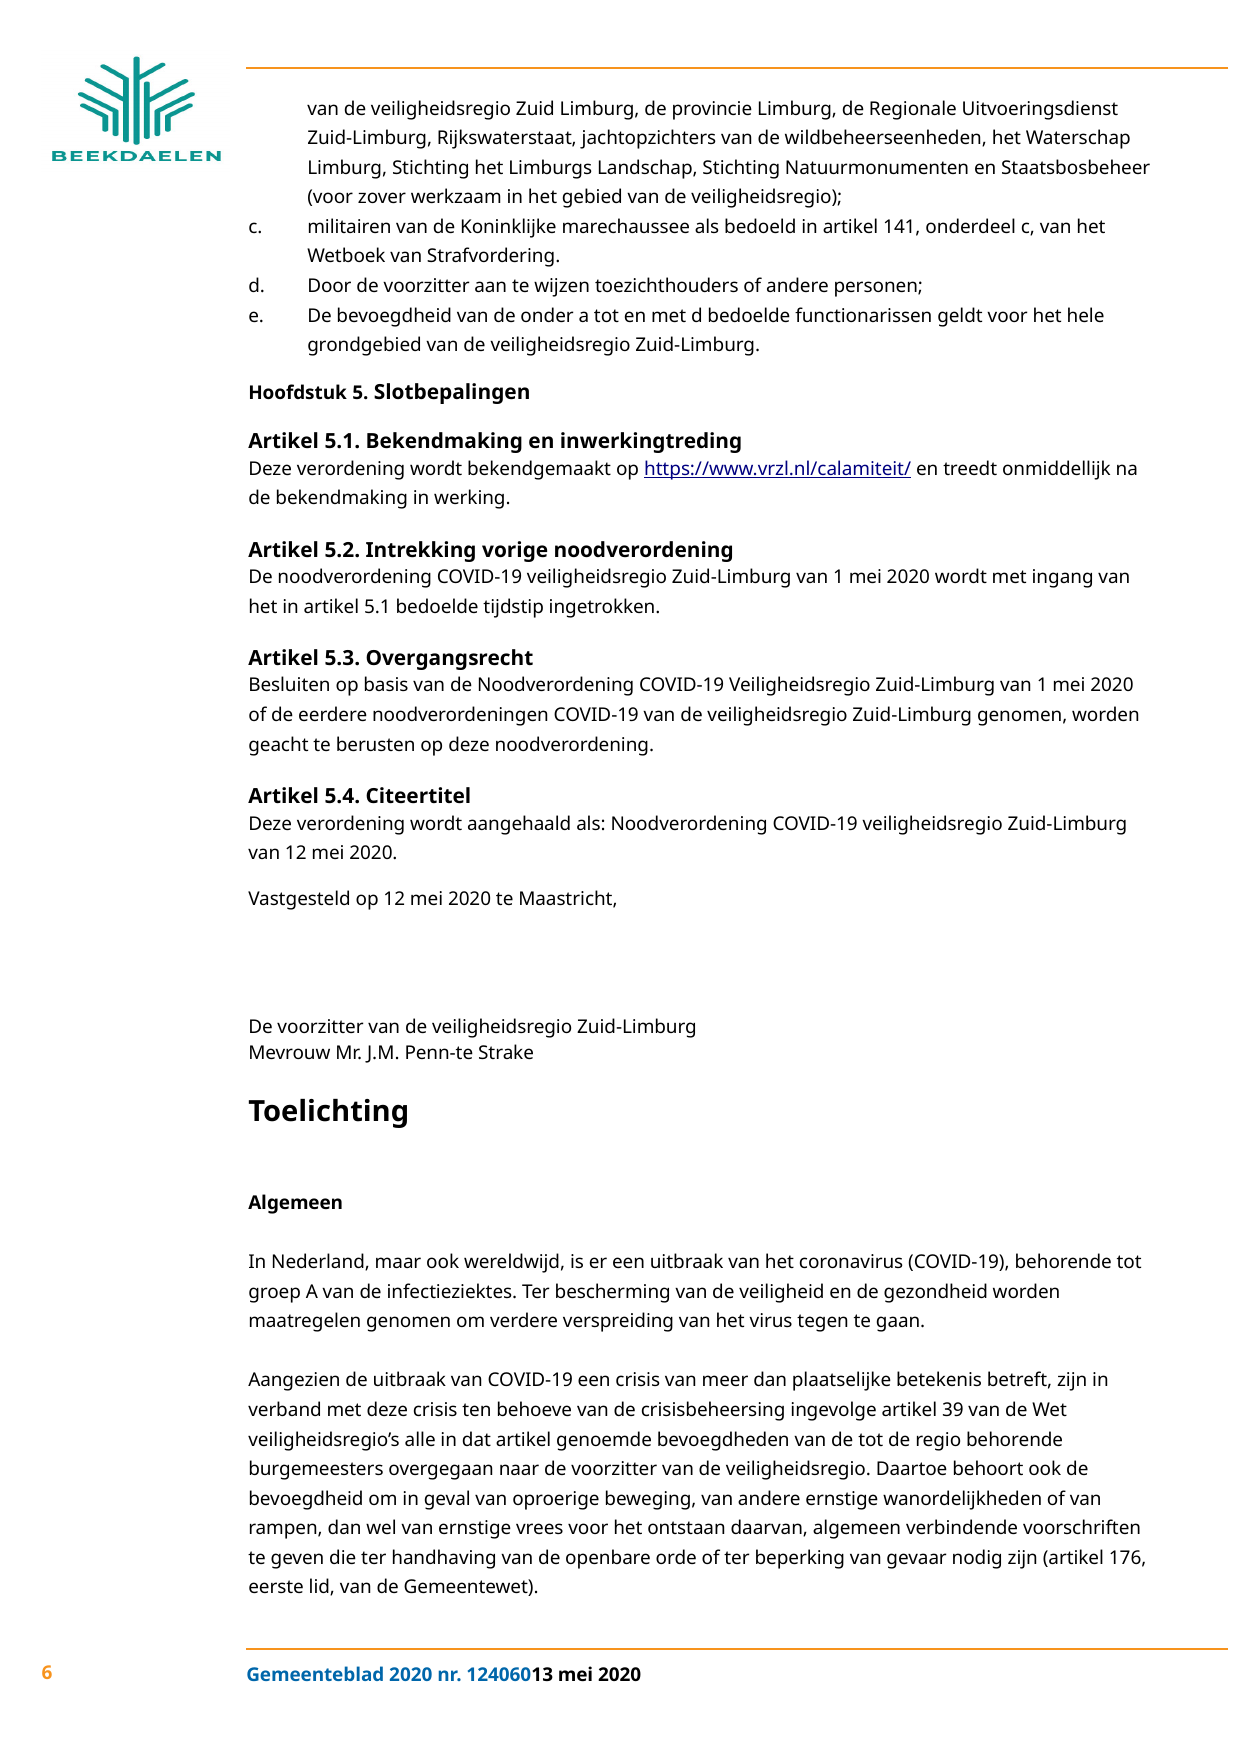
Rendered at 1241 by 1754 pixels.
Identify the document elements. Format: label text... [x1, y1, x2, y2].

text Deze verordening wordt aangehaald als: Noodverordening COVID-19 veiligheidsregio Zuid-Limburg van 12 mei 2020. [248, 810, 1152, 865]
text Mevrouw Mr. J.M. Penn-te Strake [248, 1039, 1152, 1065]
text Aangezien de uitbraak van COVID-19 een crisis van meer dan plaatselijke betekenis betreft, zijn in verband met deze crisis ten behoeve van de crisisbeheersing ingevolge artikel 39 van de Wet veiligheidsregio’s alle in dat artikel genoemde bevoegdheden van de tot de regio behorende burgemeesters overgegaan naar de voorzitter van de veiligheidsregio. Daartoe behoort ook de bevoegdheid om in geval van oproerige beweging, van andere ernstige wanordelijkheden of van rampen, dan wel van ernstige vrees voor het ontstaan daarvan, algemeen verbindende voorschriften te geven die ter handhaving van de openbare orde of ter beperking van gevaar nodig zijn (artikel 176, eerste lid, van de Gemeentewet). [248, 1367, 1152, 1599]
text Hoofdstuk 5. Slotbepalingen [248, 377, 1152, 406]
text Artikel 5.2. Intrekking vorige noodverordening [248, 535, 1152, 563]
text Vastgesteld op 12 mei 2020 te Maastricht, [248, 885, 1152, 911]
text Deze verordening wordt bekendgemaakt op https://www.vrzl.nl/calamiteit/ en treedt onmiddellijk na de bekendmaking in werking. [248, 455, 1152, 510]
text Besluiten op basis van de Noodverordening COVID-19 Veiligheidsregio Zuid-Limburg van 1 mei 2020 of de eerdere noodverordeningen COVID-19 van de veiligheidsregio Zuid-Limburg genomen, worden geacht te berusten op deze noodverordening. [248, 672, 1152, 757]
text Toelichting [248, 1091, 1152, 1130]
text Algemeen [248, 1189, 1152, 1215]
text De voorzitter van de veiligheidsregio Zuid-Limburg [248, 1013, 1152, 1039]
text Artikel 5.4. Citeertitel [248, 781, 1152, 810]
text Artikel 5.3. Overgangsrecht [248, 643, 1152, 672]
list Door de voorzitter aan te wijzen toezichthouders of andere personen; [248, 272, 1152, 298]
text In Nederland, maar ook wereldwijd, is er een uitbraak van het coronavirus (COVID-19), behorende tot groep A van de infectieziektes. Ter bescherming van de veiligheid en de gezondheid worden maatregelen genomen om verdere verspreiding van het virus tegen te gaan. [248, 1248, 1152, 1333]
text Artikel 5.1. Bekendmaking en inwerkingtreding [248, 426, 1152, 455]
text De noodverordening COVID-19 veiligheidsregio Zuid-Limburg van 1 mei 2020 wordt met ingang van het in artikel 5.1 bedoelde tijdstip ingetrokken. [248, 563, 1152, 618]
list militairen van de Koninklijke marechaussee als bedoeld in artikel 141, onderdeel c, van het Wetboek van Strafvordering. [248, 213, 1152, 268]
list De bevoegdheid van de onder a tot en met d bedoelde functionarissen geldt voor het hele grondgebied van de veiligheidsregio Zuid-Limburg. [248, 302, 1152, 357]
picture [41, 47, 231, 172]
list van de veiligheidsregio Zuid Limburg, de provincie Limburg, de Regionale Uitvoeringsdienst Zuid-Limburg, Rijkswaterstaat, jachtopzichters van de wildbeheerseenheden, het Waterschap Limburg, Stichting het Limburgs Landschap, Stichting Natuurmonumenten en Staatsbosbeheer (voor zover werkzaam in het gebied van de veiligheidsregio); [248, 95, 1152, 209]
